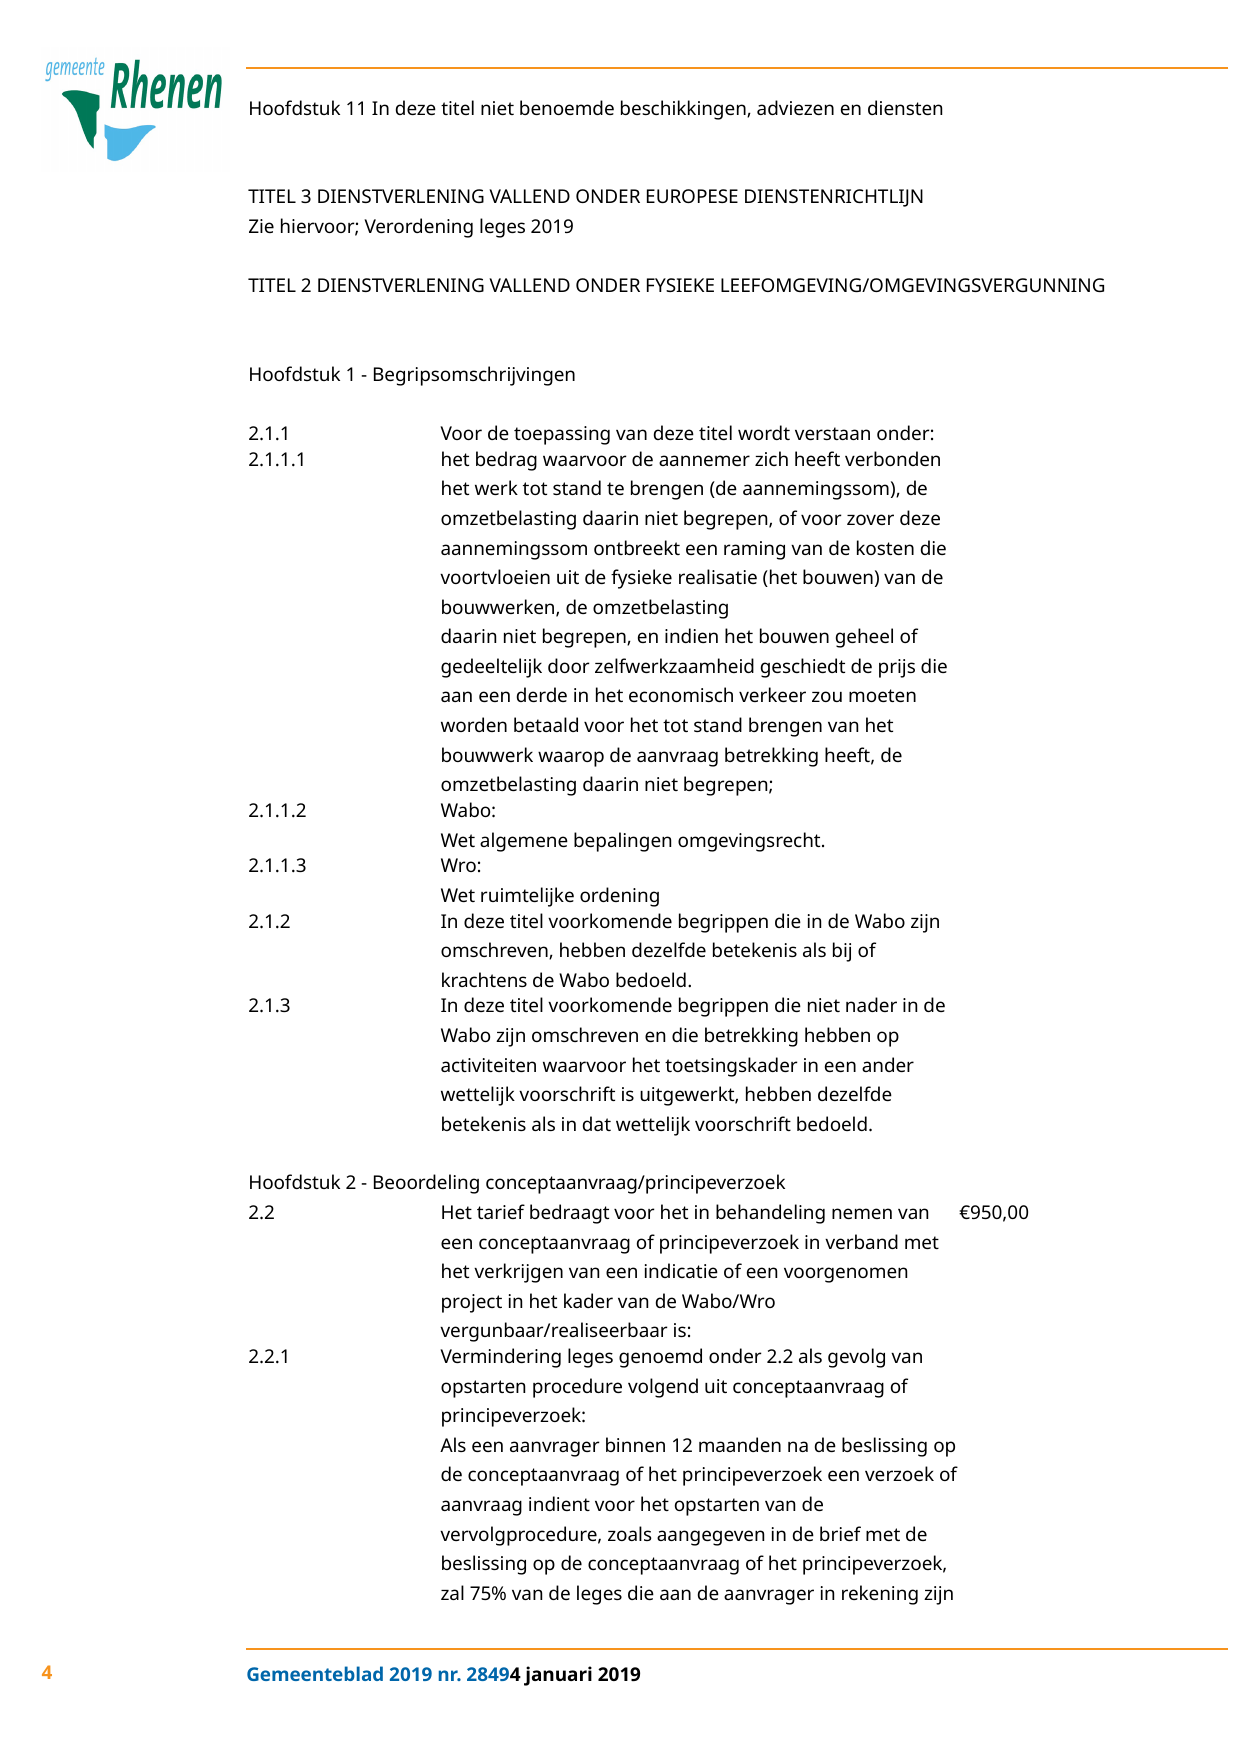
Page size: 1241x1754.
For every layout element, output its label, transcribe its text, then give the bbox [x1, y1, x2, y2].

table_header 2.2 [248, 1199, 440, 1343]
table_header €950,00 [959, 1199, 1152, 1343]
table_cell 2.1.2 [248, 908, 440, 993]
table_cell 2.2.1 [248, 1343, 440, 1606]
table_cell Vermindering leges genoemd onder 2.2 als gevolg van opstarten procedure volgend uit conceptaanvraag of principeverzoek: Als een aanvrager binnen 12 maanden na de beslissing op de conceptaanvraag of het principeverzoek een verzoek of aanvraag indient voor het opstarten van de vervolgprocedure, zoals aangegeven in de brief met de beslissing op de conceptaanvraag of het principeverzoek, zal 75% van de leges die aan de aanvrager in rekening zijn [440, 1343, 959, 1606]
table_header Voor de toepassing van deze titel wordt verstaan onder: [440, 420, 959, 446]
text Zie hiervoor; Verordening leges 2019 [248, 213, 1152, 239]
table_cell Wro: Wet ruimtelijke ordening [440, 853, 959, 908]
table_cell [959, 446, 1152, 797]
table_cell [959, 853, 1152, 908]
table_cell [959, 993, 1152, 1137]
text Hoofdstuk 2 - Beoordeling conceptaanvraag/principeverzoek [248, 1169, 1152, 1195]
table_cell 2.1.1.2 [248, 797, 440, 852]
table_cell Wabo: Wet algemene bepalingen omgevingsrecht. [440, 797, 959, 852]
table_cell In deze titel voorkomende begrippen die in de Wabo zijn omschreven, hebben dezelfde betekenis als bij of krachtens de Wabo bedoeld. [440, 908, 959, 993]
table_header 2.1.1 [248, 420, 440, 446]
text TITEL 2 DIENSTVERLENING VALLEND ONDER FYSIEKE LEEFOMGEVING/OMGEVINGSVERGUNNING [248, 272, 1152, 298]
text TITEL 3 DIENSTVERLENING VALLEND ONDER EUROPESE DIENSTENRICHTLIJN [248, 183, 1152, 209]
table_header [959, 420, 1152, 446]
table_header Het tarief bedraagt voor het in behandeling nemen van een conceptaanvraag of principeverzoek in verband met het verkrijgen van een indicatie of een voorgenomen project in het kader van de Wabo/Wro vergunbaar/realiseerbaar is: [440, 1199, 959, 1343]
table_cell [959, 1343, 1152, 1606]
table_cell 2.1.1.3 [248, 853, 440, 908]
table_cell [959, 797, 1152, 852]
picture [41, 47, 231, 172]
table_cell In deze titel voorkomende begrippen die niet nader in de Wabo zijn omschreven en die betrekking hebben op activiteiten waarvoor het toetsingskader in een ander wettelijk voorschrift is uitgewerkt, hebben dezelfde betekenis als in dat wettelijk voorschrift bedoeld. [440, 993, 959, 1137]
text Hoofdstuk 1 - Begripsomschrijvingen [248, 361, 1152, 387]
table_cell het bedrag waarvoor de aannemer zich heeft verbonden het werk tot stand te brengen (de aannemingssom), de omzetbelasting daarin niet begrepen, of voor zover deze aannemingssom ontbreekt een raming van de kosten die voortvloeien uit de fysieke realisatie (het bouwen) van de bouwwerken, de omzetbelasting daarin niet begrepen, en indien het bouwen geheel of gedeeltelijk door zelfwerkzaamheid geschiedt de prijs die aan een derde in het economisch verkeer zou moeten worden betaald voor het tot stand brengen van het bouwwerk waarop de aanvraag betrekking heeft, de omzetbelasting daarin niet begrepen; [440, 446, 959, 797]
text Hoofdstuk 11 In deze titel niet benoemde beschikkingen, adviezen en diensten [248, 95, 1152, 121]
table_cell [959, 908, 1152, 993]
table_cell 2.1.3 [248, 993, 440, 1137]
table_cell 2.1.1.1 [248, 446, 440, 797]
